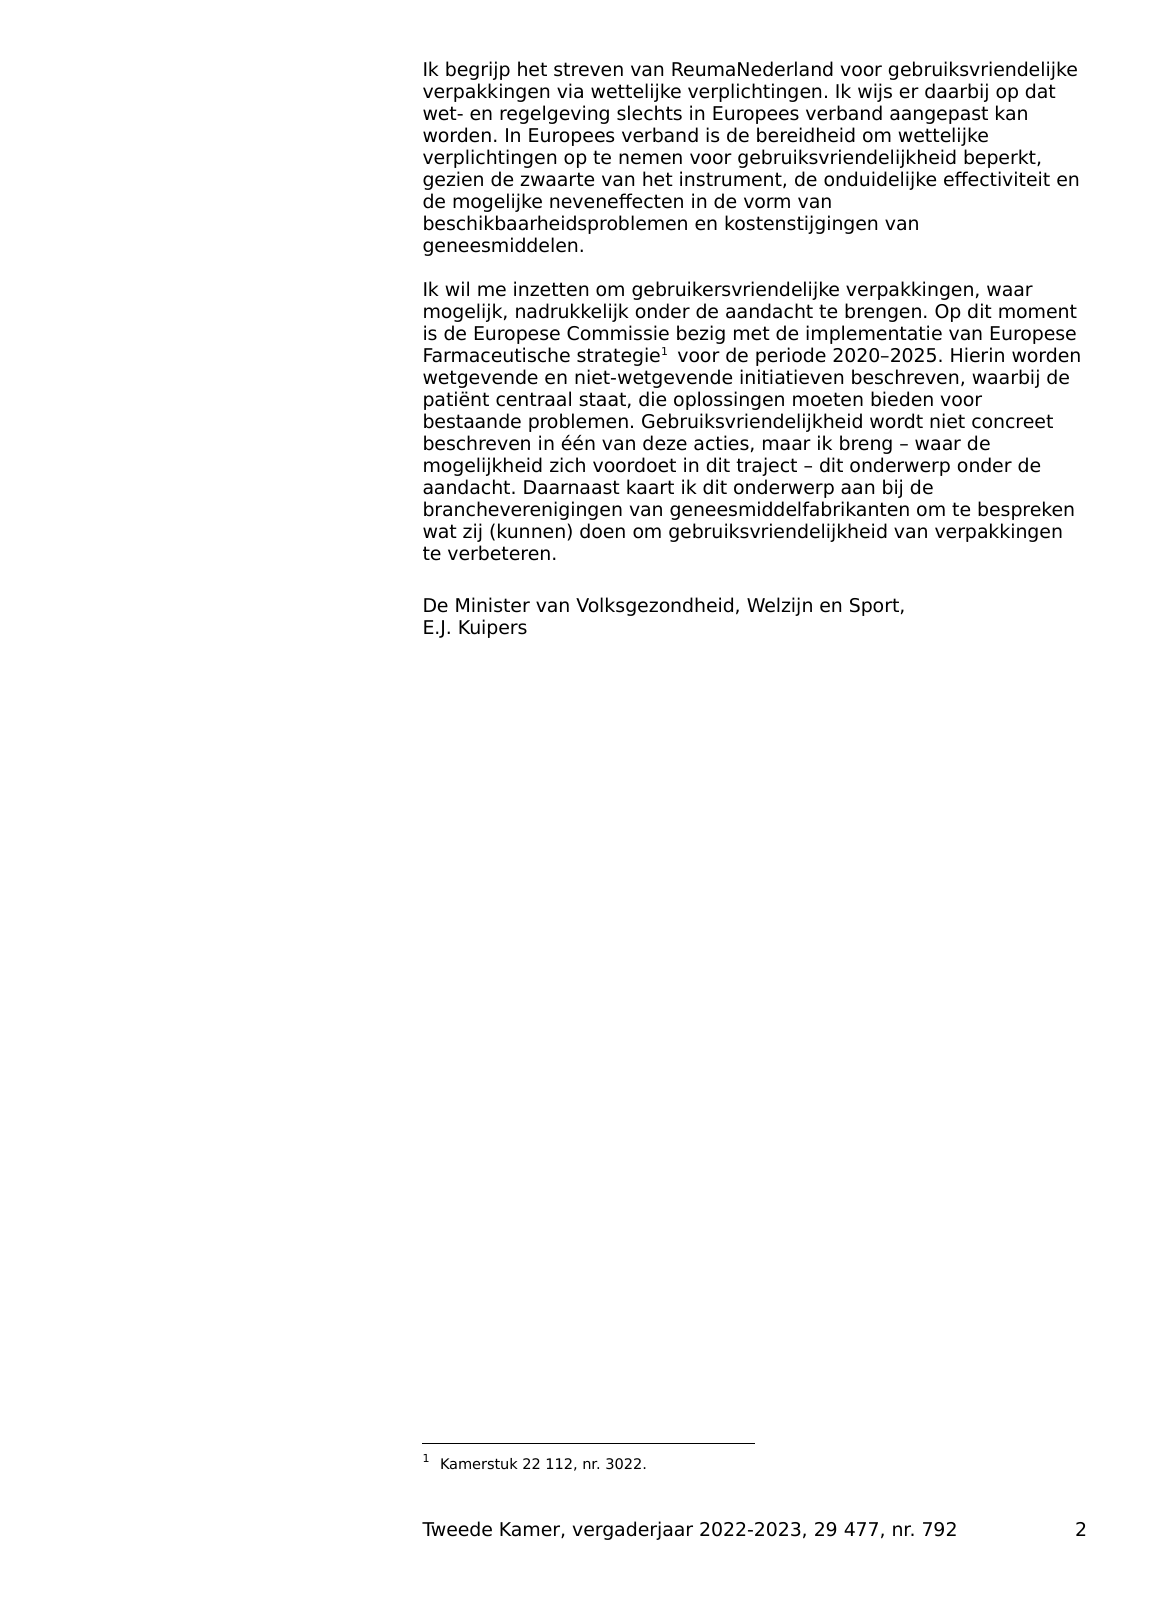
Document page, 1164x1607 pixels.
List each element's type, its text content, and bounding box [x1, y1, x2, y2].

text Ik wil me inzetten om gebruikersvriendelijke verpakkingen, waar mogelijk, nadrukkelijk onder de aandacht te brengen. Op dit moment is de Europese Commissie bezig met de implementatie van Europese Farmaceutische strategie voor de periode 2020–2025. Hierin worden wetgevende en niet-wetgevende initiatieven beschreven, waarbij de patiënt centraal staat, die oplossingen moeten bieden voor bestaande problemen. Gebruiksvriendelijkheid wordt niet concreet beschreven in één van deze acties, maar ik breng – waar de mogelijkheid zich voordoet in dit traject – dit onderwerp onder de aandacht. Daarnaast kaart ik dit onderwerp aan bij de brancheverenigingen van geneesmiddelfabrikanten om te bespreken wat zij (kunnen) doen om gebruiksvriendelijkheid van verpakkingen te verbeteren. [422, 279, 1087, 565]
text De Minister van Volksgezondheid, Welzijn en Sport, E.J. Kuipers [422, 595, 1087, 639]
text Kamerstuk 22 112, nr. 3022. [422, 1452, 1087, 1474]
text Ik begrijp het streven van ReumaNederland voor gebruiksvriendelijke verpakkingen via wettelijke verplichtingen. Ik wijs er daarbij op dat wet- en regelgeving slechts in Europees verband aangepast kan worden. In Europees verband is de bereidheid om wettelijke verplichtingen op te nemen voor gebruiksvriendelijkheid beperkt, gezien de zwaarte van het instrument, de onduidelijke effectiviteit en de mogelijke neveneffecten in de vorm van beschikbaarheidsproblemen en kostenstijgingen van geneesmiddelen. [422, 59, 1087, 257]
